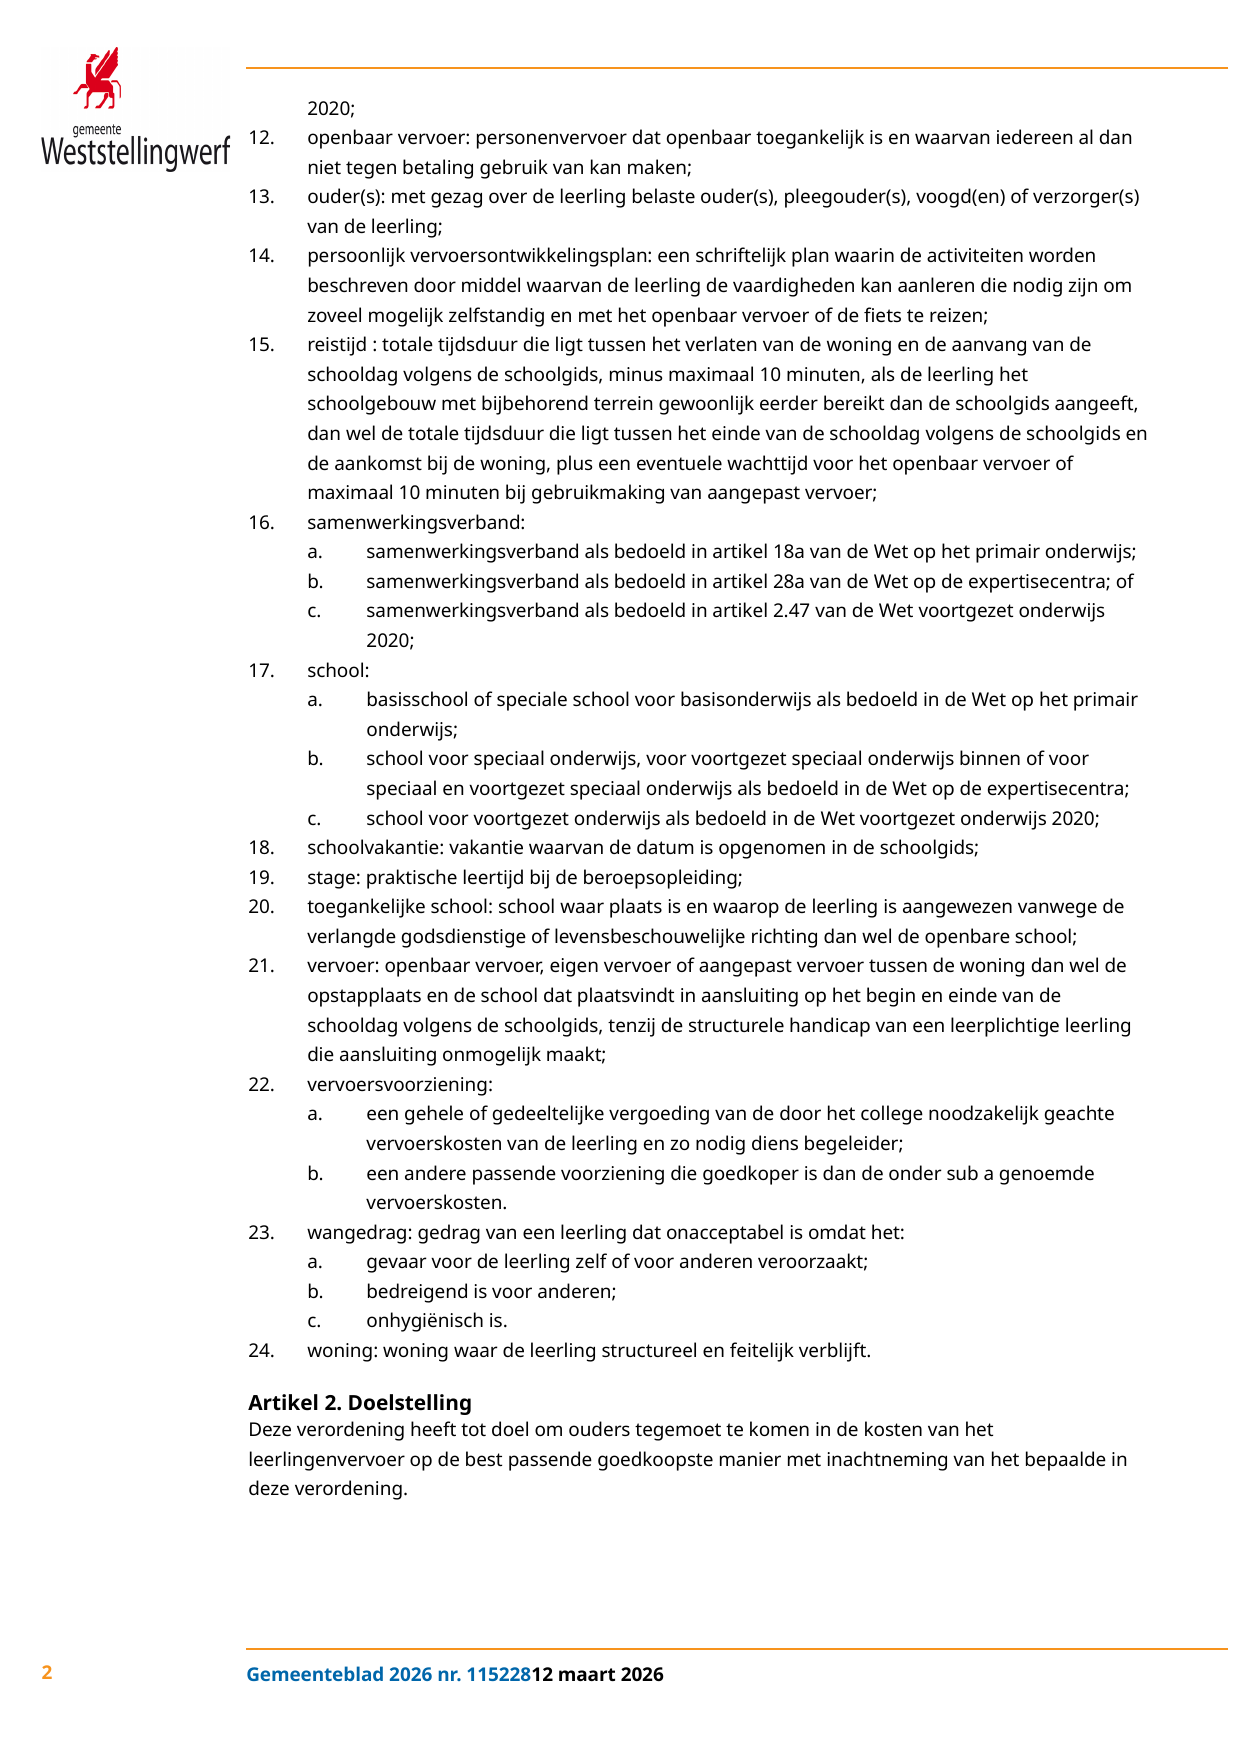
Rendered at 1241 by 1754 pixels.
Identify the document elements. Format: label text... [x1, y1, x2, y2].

list vervoer: openbaar vervoer, eigen vervoer of aangepast vervoer tussen de woning dan wel de opstapplaats en de school dat plaatsvindt in aansluiting op het begin en einde van de schooldag volgens de schoolgids, tenzij de structurele handicap van een leerplichtige leerling die aansluiting onmogelijk maakt; [248, 953, 1152, 1067]
list een andere passende voorziening die goedkoper is dan de onder sub a genoemde vervoerskosten. [307, 1160, 1152, 1215]
list stage: praktische leertijd bij de beroepsopleiding; [248, 864, 1152, 890]
list samenwerkingsverband: [248, 509, 1152, 535]
list school: [248, 657, 1152, 683]
list basisschool of speciale school voor basisonderwijs als bedoeld in de Wet op het primair onderwijs; [307, 686, 1152, 742]
text Artikel 2. Doelstelling [248, 1388, 1152, 1416]
picture [41, 47, 231, 172]
list schoolvakantie: vakantie waarvan de datum is opgenomen in de schoolgids; [248, 834, 1152, 860]
list wangedrag: gedrag van een leerling dat onacceptabel is omdat het: [248, 1219, 1152, 1245]
list 2020; [248, 95, 1152, 121]
list samenwerkingsverband als bedoeld in artikel 2.47 van de Wet voortgezet onderwijs 2020; [307, 598, 1152, 653]
list gevaar voor de leerling zelf of voor anderen veroorzaakt; [307, 1248, 1152, 1274]
list reistijd : totale tijdsduur die ligt tussen het verlaten van de woning en de aanvang van de schooldag volgens de schoolgids, minus maximaal 10 minuten, als de leerling het schoolgebouw met bijbehorend terrein gewoonlijk eerder bereikt dan de schoolgids aangeeft, dan wel de totale tijdsduur die ligt tussen het einde van de schooldag volgens de schoolgids en de aankomst bij de woning, plus een eventuele wachttijd voor het openbaar vervoer of maximaal 10 minuten bij gebruikmaking van aangepast vervoer; [248, 331, 1152, 505]
list toegankelijke school: school waar plaats is en waarop de leerling is aangewezen vanwege de verlangde godsdienstige of levensbeschouwelijke richting dan wel de openbare school; [248, 893, 1152, 949]
list woning: woning waar de leerling structureel en feitelijk verblijft. [248, 1337, 1152, 1363]
list school voor voortgezet onderwijs als bedoeld in de Wet voortgezet onderwijs 2020; [307, 805, 1152, 831]
list openbaar vervoer: personenvervoer dat openbaar toegankelijk is en waarvan iedereen al dan niet tegen betaling gebruik van kan maken; [248, 124, 1152, 180]
list samenwerkingsverband als bedoeld in artikel 18a van de Wet op het primair onderwijs; [307, 538, 1152, 564]
list een gehele of gedeeltelijke vergoeding van de door het college noodzakelijk geachte vervoerskosten van de leerling en zo nodig diens begeleider; [307, 1101, 1152, 1156]
list ouder(s): met gezag over de leerling belaste ouder(s), pleegouder(s), voogd(en) of verzorger(s) van de leerling; [248, 183, 1152, 239]
list onhygiënisch is. [307, 1308, 1152, 1333]
list samenwerkingsverband als bedoeld in artikel 28a van de Wet op de expertisecentra; of [307, 568, 1152, 594]
list persoonlijk vervoersontwikkelingsplan: een schriftelijk plan waarin de activiteiten worden beschreven door middel waarvan de leerling de vaardigheden kan aanleren die nodig zijn om zoveel mogelijk zelfstandig en met het openbaar vervoer of de fiets te reizen; [248, 243, 1152, 328]
list school voor speciaal onderwijs, voor voortgezet speciaal onderwijs binnen of voor speciaal en voortgezet speciaal onderwijs als bedoeld in de Wet op de expertisecentra; [307, 746, 1152, 801]
list bedreigend is voor anderen; [307, 1278, 1152, 1304]
text Deze verordening heeft tot doel om ouders tegemoet te komen in de kosten van het leerlingenvervoer op de best passende goedkoopste manier met inachtneming van het bepaalde in deze verordening. [248, 1416, 1152, 1501]
list vervoersvoorziening: [248, 1071, 1152, 1097]
